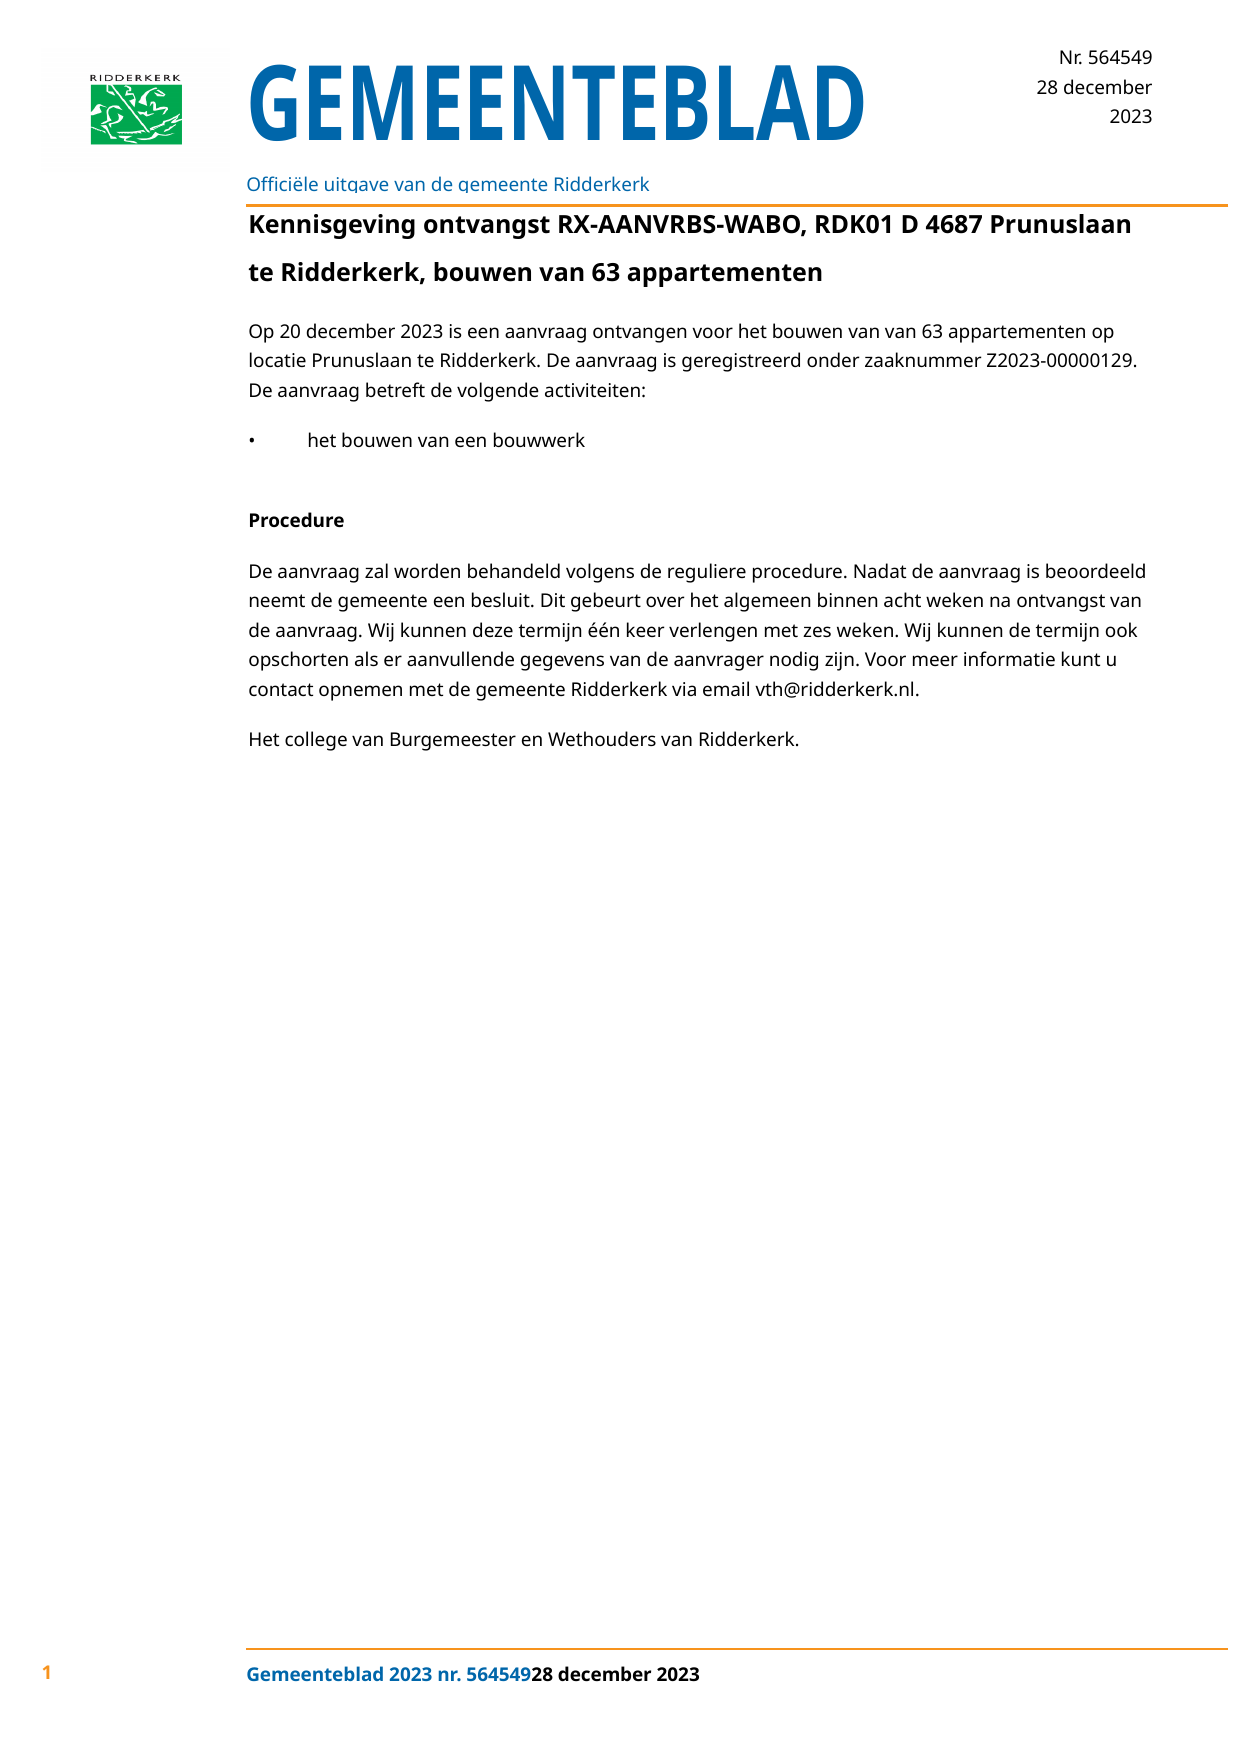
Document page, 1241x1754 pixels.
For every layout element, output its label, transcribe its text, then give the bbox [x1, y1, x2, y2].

text Procedure [248, 507, 1152, 533]
text Op 20 december 2023 is een aanvraag ontvangen voor het bouwen van van 63 appartementen op locatie Prunuslaan te Ridderkerk. De aanvraag is geregistreerd onder zaaknummer Z2023-00000129. De aanvraag betreft de volgende activiteiten: [248, 318, 1152, 403]
text Het college van Burgemeester en Wethouders van Ridderkerk. [248, 727, 1152, 752]
text Kennisgeving ontvangst RX-AANVRBS-WABO, RDK01 D 4687 Prunuslaan te Ridderkerk, bouwen van 63 appartementen [248, 207, 1152, 288]
list het bouwen van een bouwwerk [248, 427, 1152, 453]
text De aanvraag zal worden behandeld volgens de reguliere procedure. Nadat de aanvraag is beoordeeld neemt de gemeente een besluit. Dit gebeurt over het algemeen binnen acht weken na ontvangst van de aanvraag. Wij kunnen deze termijn één keer verlengen met zes weken. Wij kunnen de termijn ook opschorten als er aanvullende gegevens van de aanvrager nodig zijn. Voor meer informatie kunt u contact opnemen met de gemeente Ridderkerk via email vth@ridderkerk.nl. [248, 558, 1152, 702]
picture [41, 47, 231, 172]
